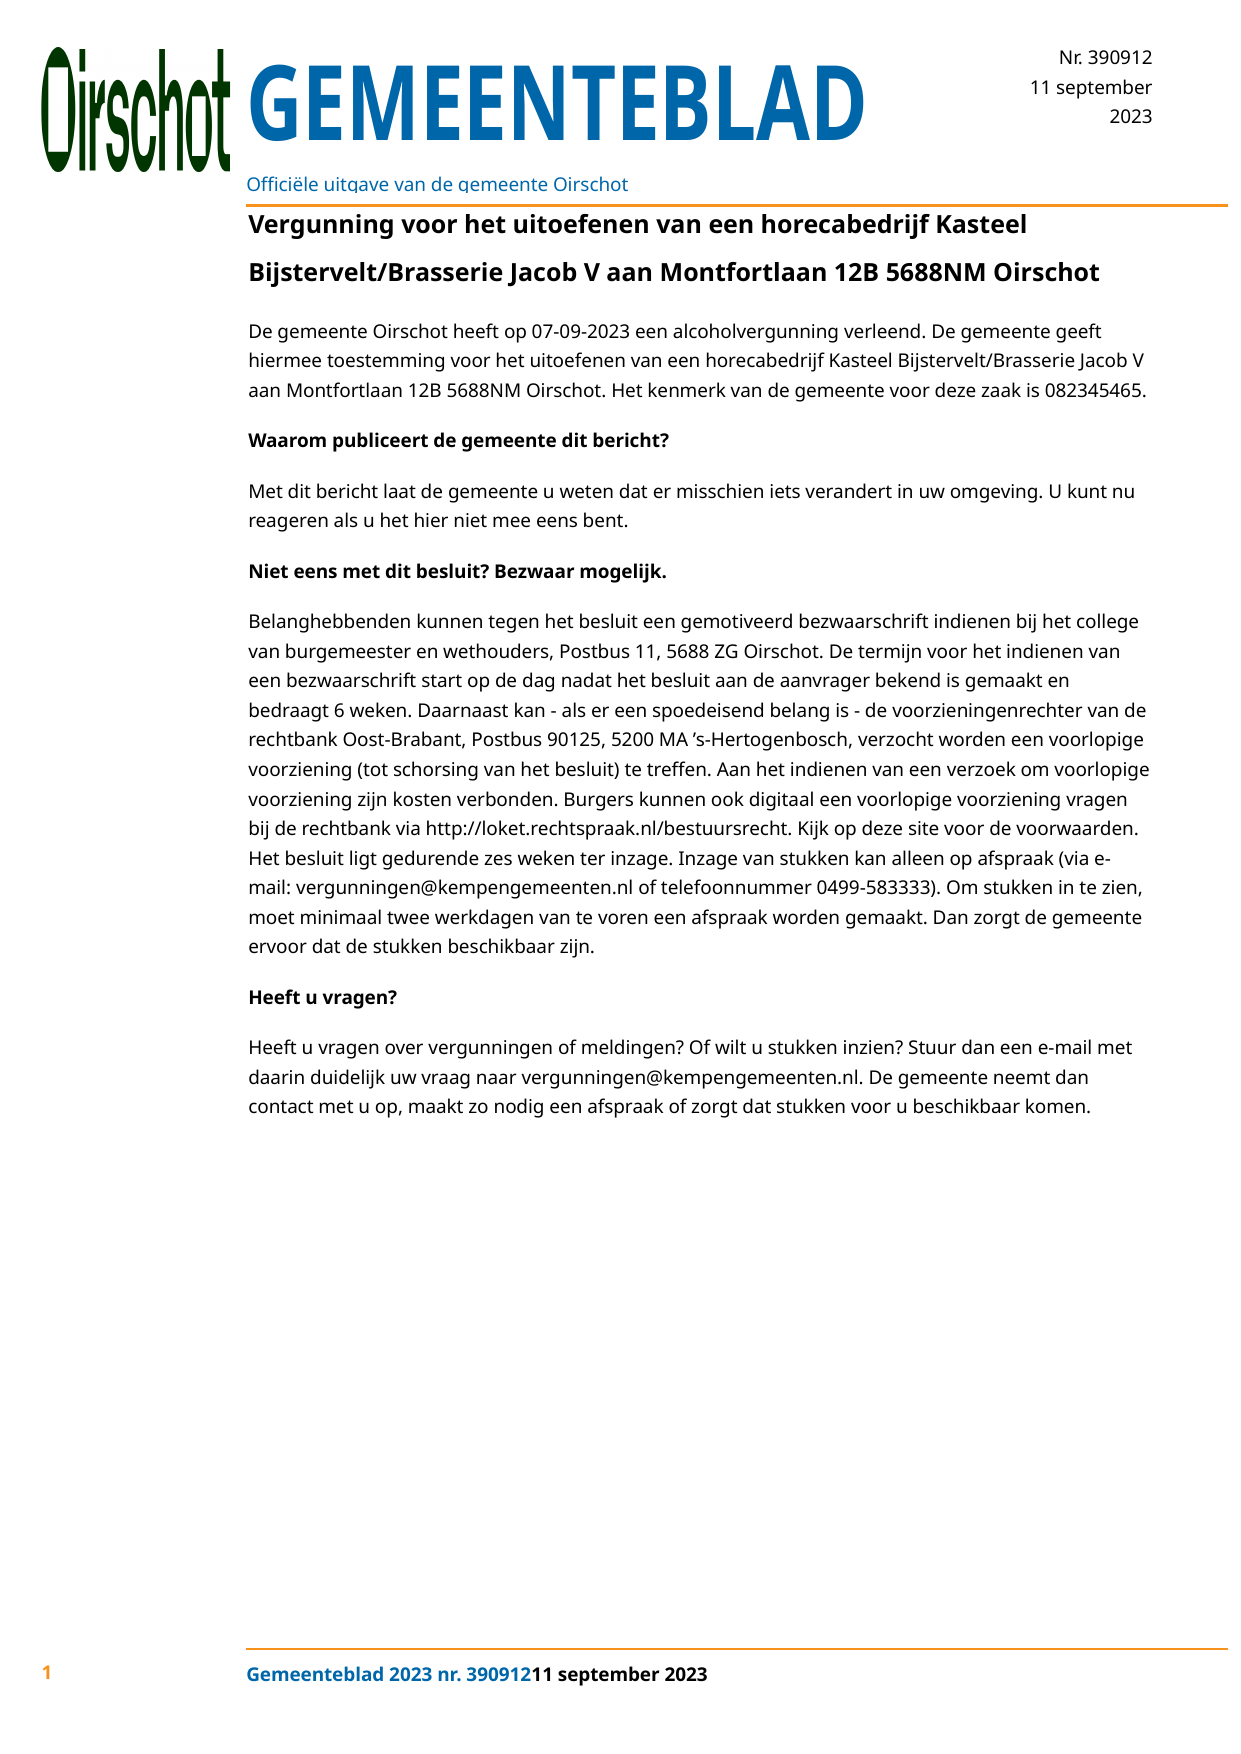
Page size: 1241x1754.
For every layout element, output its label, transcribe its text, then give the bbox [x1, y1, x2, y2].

text Heeft u vragen over vergunningen of meldingen? Of wilt u stukken inzien? Stuur dan een e-mail met daarin duidelijk uw vraag naar vergunningen@kempengemeenten.nl. De gemeente neemt dan contact met u op, maakt zo nodig een afspraak of zorgt dat stukken voor u beschikbaar komen. [248, 1034, 1152, 1119]
text Niet eens met dit besluit? Bezwaar mogelijk. [248, 558, 1152, 584]
text Met dit bericht laat de gemeente u weten dat er misschien iets verandert in uw omgeving. U kunt nu reageren als u het hier niet mee eens bent. [248, 478, 1152, 533]
text Waarom publiceert de gemeente dit bericht? [248, 427, 1152, 453]
text Belanghebbenden kunnen tegen het besluit een gemotiveerd bezwaarschrift indienen bij het college van burgemeester en wethouders, Postbus 11, 5688 ZG Oirschot. De termijn voor het indienen van een bezwaarschrift start op de dag nadat het besluit aan de aanvrager bekend is gemaakt en bedraagt 6 weken. Daarnaast kan - als er een spoedeisend belang is - de voorzieningenrechter van de rechtbank Oost-Brabant, Postbus 90125, 5200 MA ’s-Hertogenbosch, verzocht worden een voorlopige voorziening (tot schorsing van het besluit) te treffen. Aan het indienen van een verzoek om voorlopige voorziening zijn kosten verbonden. Burgers kunnen ook digitaal een voorlopige voorziening vragen bij de rechtbank via http://loket.rechtspraak.nl/bestuursrecht. Kijk op deze site voor de voorwaarden. Het besluit ligt gedurende zes weken ter inzage. Inzage van stukken kan alleen op afspraak (via e-mail: vergunningen@kempengemeenten.nl of telefoonnummer 0499-583333). Om stukken in te zien, moet minimaal twee werkdagen van te voren een afspraak worden gemaakt. Dan zorgt de gemeente ervoor dat de stukken beschikbaar zijn. [248, 608, 1152, 959]
text De gemeente Oirschot heeft op 07-09-2023 een alcoholvergunning verleend. De gemeente geeft hiermee toestemming voor het uitoefenen van een horecabedrijf Kasteel Bijstervelt/Brasserie Jacob V aan Montfortlaan 12B 5688NM Oirschot. Het kenmerk van de gemeente voor deze zaak is 082345465. [248, 318, 1152, 403]
picture [41, 47, 231, 172]
text Vergunning voor het uitoefenen van een horecabedrijf Kasteel Bijstervelt/Brasserie Jacob V aan Montfortlaan 12B 5688NM Oirschot [248, 207, 1152, 288]
text Heeft u vragen? [248, 984, 1152, 1010]
